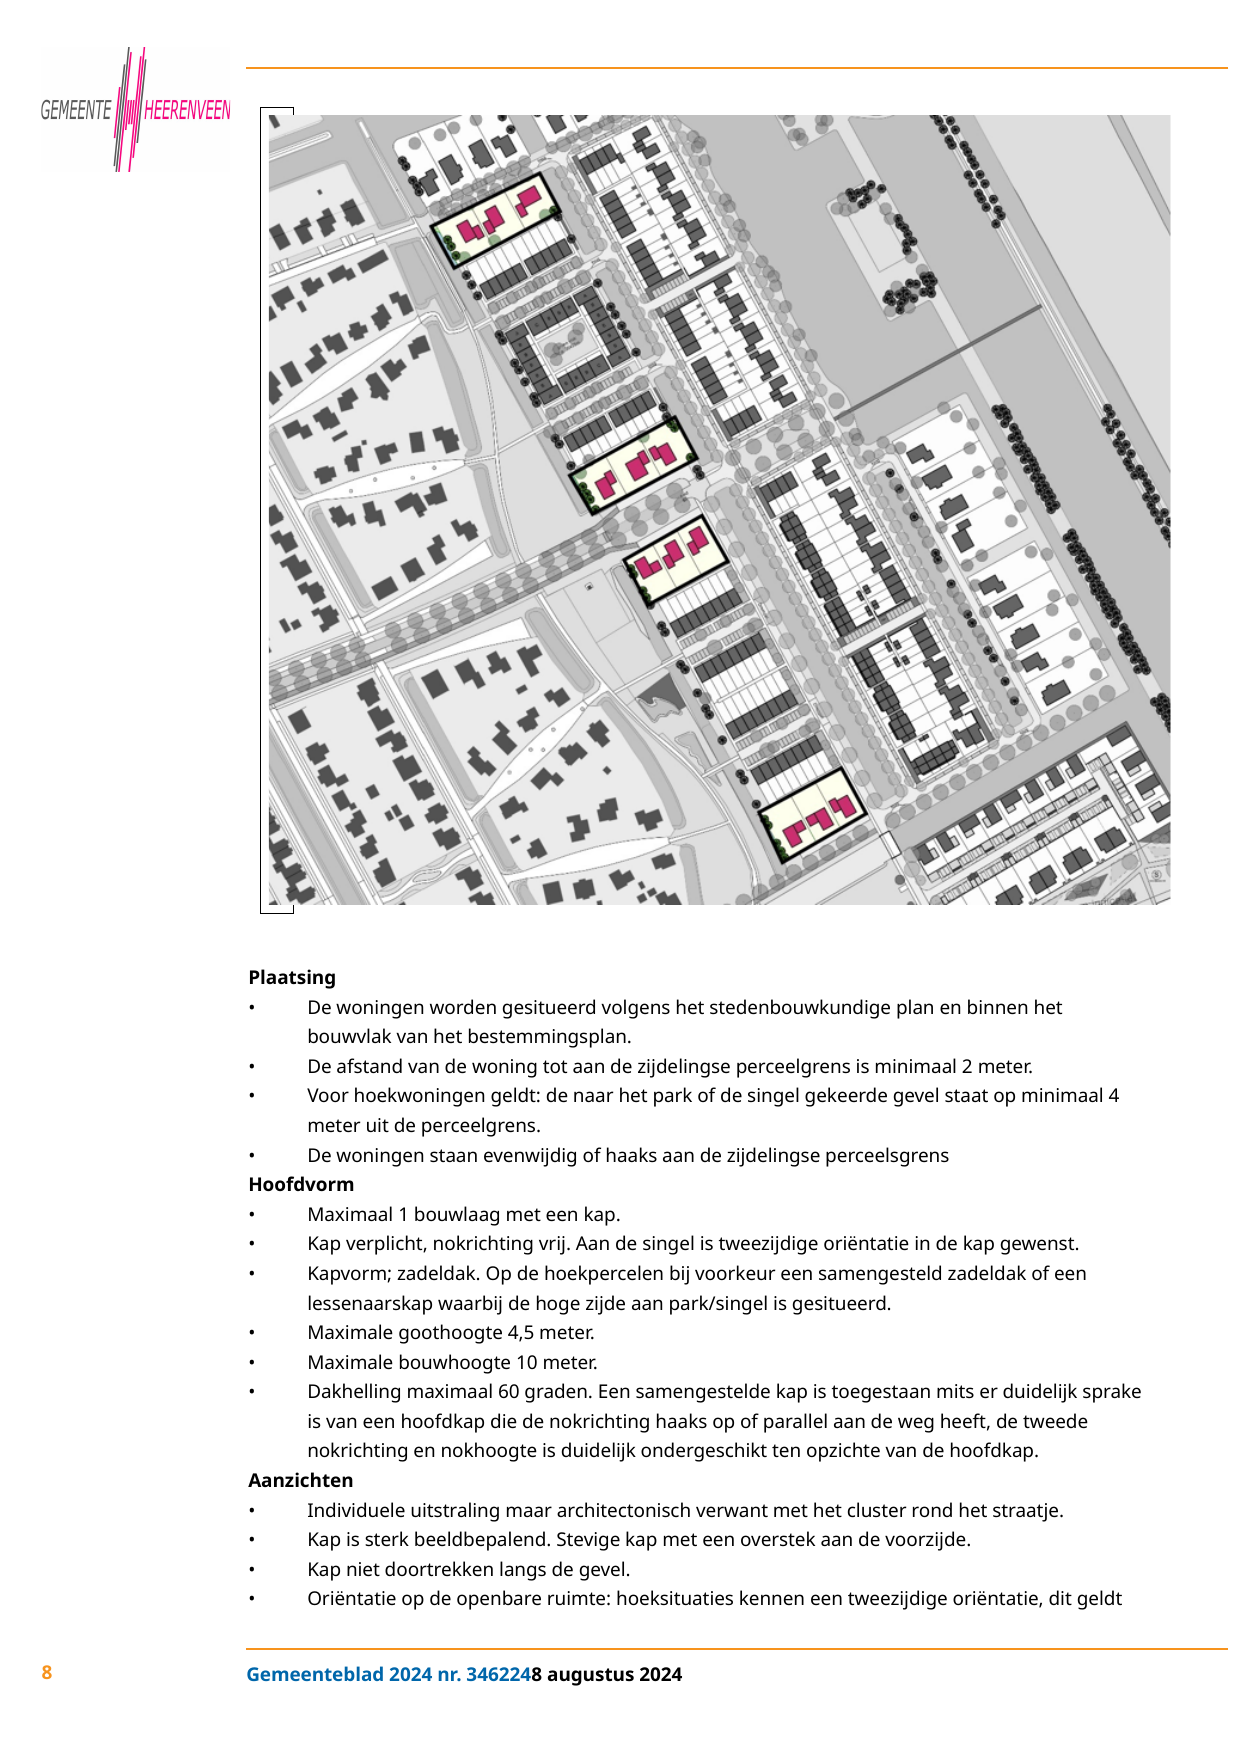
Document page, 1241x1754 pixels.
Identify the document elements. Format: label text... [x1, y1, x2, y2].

list Voor hoekwoningen geldt: de naar het park of de singel gekeerde gevel staat op minimaal 4 meter uit de perceelgrens. [248, 1083, 1152, 1138]
text Plaatsing [248, 964, 1152, 990]
list Kap verplicht, nokrichting vrij. Aan de singel is tweezijdige oriëntatie in de kap gewenst. [248, 1231, 1152, 1256]
list De woningen staan evenwijdig of haaks aan de zijdelingse perceelsgrens [248, 1142, 1152, 1167]
list Kapvorm; zadeldak. Op de hoekpercelen bij voorkeur een samengesteld zadeldak of een lessenaarskap waarbij de hoge zijde aan park/singel is gesitueerd. [248, 1260, 1152, 1315]
list Oriëntatie op de openbare ruimte: hoeksituaties kennen een tweezijdige oriëntatie, dit geldt [248, 1586, 1152, 1611]
picture [41, 47, 231, 172]
list De afstand van de woning tot aan de zijdelingse perceelgrens is minimaal 2 meter. [248, 1053, 1152, 1079]
picture [268, 115, 1173, 905]
list Kap niet doortrekken langs de gevel. [248, 1556, 1152, 1582]
list De woningen worden gesitueerd volgens het stedenbouwkundige plan en binnen het bouwvlak van het bestemmingsplan. [248, 994, 1152, 1049]
list Individuele uitstraling maar architectonisch verwant met het cluster rond het straatje. [248, 1497, 1152, 1522]
list Maximale bouwhoogte 10 meter. [248, 1349, 1152, 1374]
list Kap is sterk beeldbepalend. Stevige kap met een overstek aan de voorzijde. [248, 1526, 1152, 1552]
list Maximaal 1 bouwlaag met een kap. [248, 1201, 1152, 1227]
list Maximale goothoogte 4,5 meter. [248, 1319, 1152, 1345]
text Hoofdvorm [248, 1171, 1152, 1197]
text Aanzichten [248, 1467, 1152, 1493]
list Dakhelling maximaal 60 graden. Een samengestelde kap is toegestaan mits er duidelijk sprake is van een hoofdkap die de nokrichting haaks op of parallel aan de weg heeft, de tweede nokrichting en nokhoogte is duidelijk ondergeschikt ten opzichte van de hoofdkap. [248, 1378, 1152, 1463]
